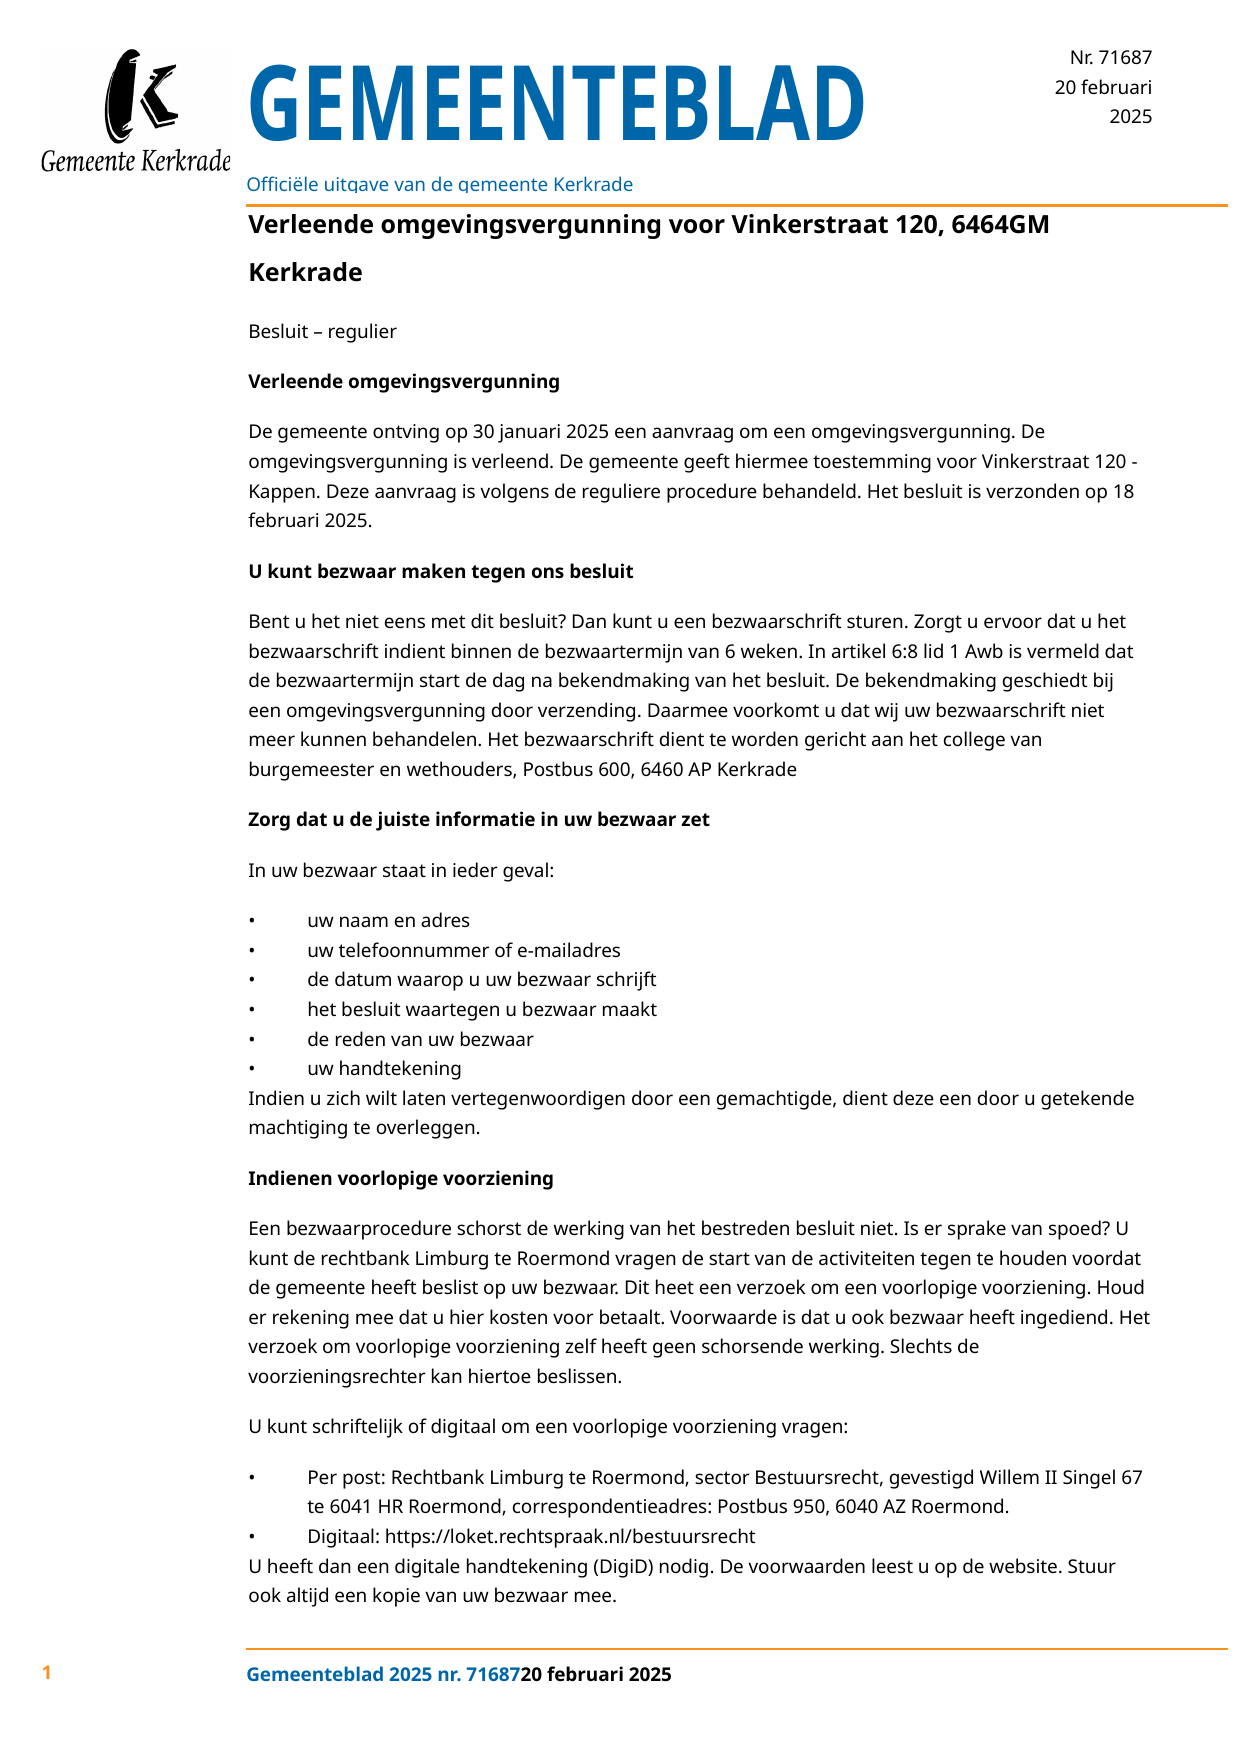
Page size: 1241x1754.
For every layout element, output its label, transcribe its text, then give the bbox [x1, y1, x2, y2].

text Verleende omgevingsvergunning voor Vinkerstraat 120, 6464GM Kerkrade [248, 207, 1152, 288]
list de datum waarop u uw bezwaar schrijft [248, 967, 1152, 992]
list Digitaal: https://loket.rechtspraak.nl/bestuursrecht [248, 1523, 1152, 1549]
text Verleende omgevingsvergunning [248, 368, 1152, 394]
text Zorg dat u de juiste informatie in uw bezwaar zet [248, 807, 1152, 832]
list Per post: Rechtbank Limburg te Roermond, sector Bestuursrecht, gevestigd Willem II Singel 67 te 6041 HR Roermond, correspondentieadres: Postbus 950, 6040 AZ Roermond. [248, 1464, 1152, 1519]
list de reden van uw bezwaar [248, 1026, 1152, 1052]
text Indien u zich wilt laten vertegenwoordigen door een gemachtigde, dient deze een door u getekende machtiging te overleggen. [248, 1085, 1152, 1140]
text U kunt schriftelijk of digitaal om een voorlopige voorziening vragen: [248, 1414, 1152, 1439]
text Indienen voorlopige voorziening [248, 1165, 1152, 1191]
text In uw bezwaar staat in ieder geval: [248, 857, 1152, 883]
text De gemeente ontving op 30 januari 2025 een aanvraag om een omgevingsvergunning. De omgevingsvergunning is verleend. De gemeente geeft hiermee toestemming voor Vinkerstraat 120 - Kappen. Deze aanvraag is volgens de reguliere procedure behandeld. Het besluit is verzonden op 18 februari 2025. [248, 419, 1152, 533]
text U kunt bezwaar maken tegen ons besluit [248, 558, 1152, 584]
text U heeft dan een digitale handtekening (DigiD) nodig. De voorwaarden leest u op de website. Stuur ook altijd een kopie van uw bezwaar mee. [248, 1553, 1152, 1608]
list uw naam en adres [248, 907, 1152, 933]
text Een bezwaarprocedure schorst de werking van het bestreden besluit niet. Is er sprake van spoed? U kunt de rechtbank Limburg te Roermond vragen de start van de activiteiten tegen te houden voordat de gemeente heeft beslist op uw bezwaar. Dit heet een verzoek om een voorlopige voorziening. Houd er rekening mee dat u hier kosten voor betaalt. Voorwaarde is dat u ook bezwaar heeft ingediend. Het verzoek om voorlopige voorziening zelf heeft geen schorsende werking. Slechts de voorzieningsrechter kan hiertoe beslissen. [248, 1215, 1152, 1389]
list uw telefoonnummer of e-mailadres [248, 937, 1152, 963]
text Bent u het niet eens met dit besluit? Dan kunt u een bezwaarschrift sturen. Zorgt u ervoor dat u het bezwaarschrift indient binnen de bezwaartermijn van 6 weken. In artikel 6:8 lid 1 Awb is vermeld dat de bezwaartermijn start de dag na bekendmaking van het besluit. De bekendmaking geschiedt bij een omgevingsvergunning door verzending. Daarmee voorkomt u dat wij uw bezwaarschrift niet meer kunnen behandelen. Het bezwaarschrift dient te worden gericht aan het college van burgemeester en wethouders, Postbus 600, 6460 AP Kerkrade [248, 608, 1152, 782]
picture [41, 47, 231, 172]
list het besluit waartegen u bezwaar maakt [248, 996, 1152, 1022]
list uw handtekening [248, 1055, 1152, 1081]
text Besluit – regulier [248, 318, 1152, 344]
